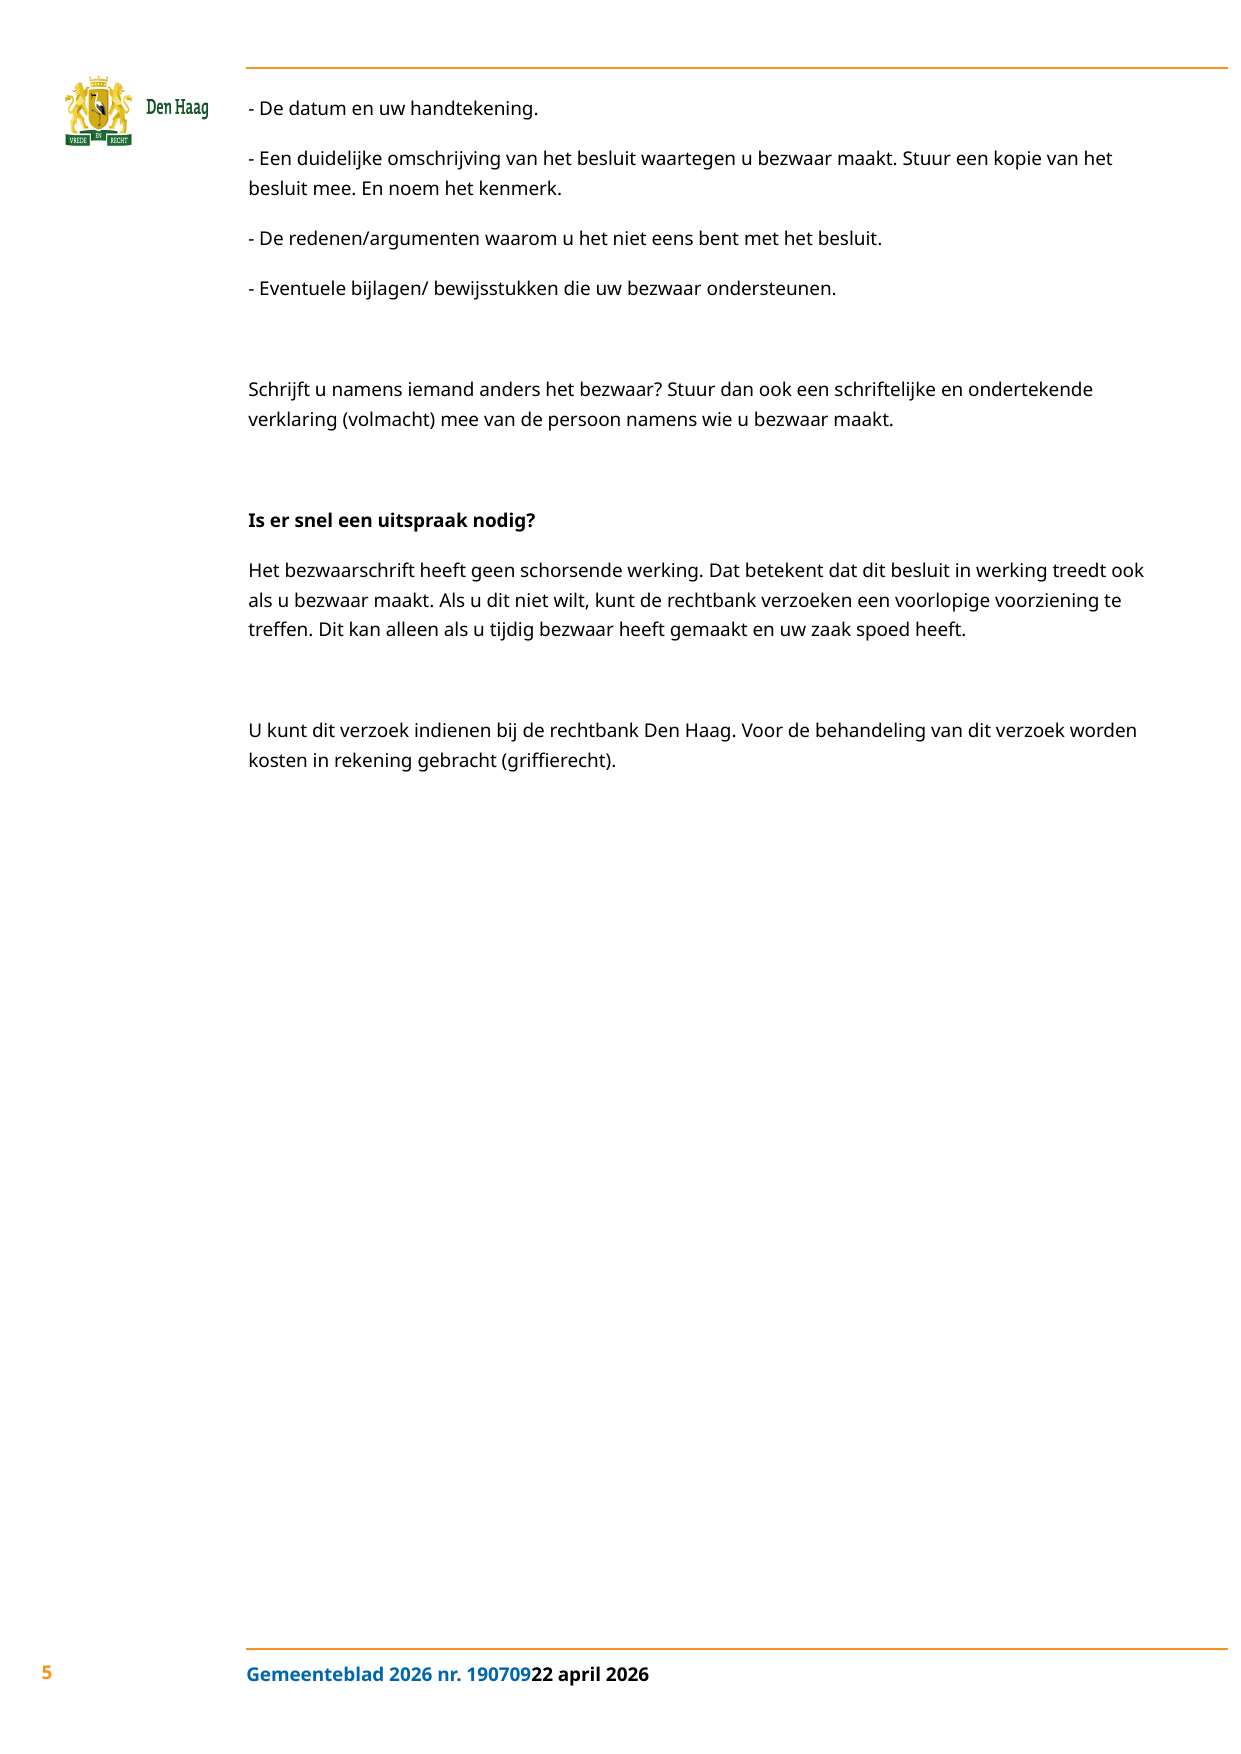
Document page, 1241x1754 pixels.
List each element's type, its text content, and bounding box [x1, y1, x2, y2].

picture [41, 47, 231, 172]
text - De redenen/argumenten waarom u het niet eens bent met het besluit. [248, 225, 1152, 251]
text - De datum en uw handtekening. [248, 95, 1152, 121]
text Schrijft u namens iemand anders het bezwaar? Stuur dan ook een schriftelijke en ondertekende verklaring (volmacht) mee van de persoon namens wie u bezwaar maakt. [248, 376, 1152, 432]
text - Een duidelijke omschrijving van het besluit waartegen u bezwaar maakt. Stuur een kopie van het besluit mee. En noem het kenmerk. [248, 145, 1152, 201]
text U kunt dit verzoek indienen bij de rechtbank Den Haag. Voor de behandeling van dit verzoek worden kosten in rekening gebracht (griffierecht). [248, 717, 1152, 773]
text Het bezwaarschrift heeft geen schorsende werking. Dat betekent dat dit besluit in werking treedt ook als u bezwaar maakt. Als u dit niet wilt, kunt de rechtbank verzoeken een voorlopige voorziening te treffen. Dit kan alleen als u tijdig bezwaar heeft gemaakt en uw zaak spoed heeft. [248, 557, 1152, 642]
text Is er snel een uitspraak nodig? [248, 507, 1152, 533]
text - Eventuele bijlagen/ bewijsstukken die uw bezwaar ondersteunen. [248, 276, 1152, 301]
